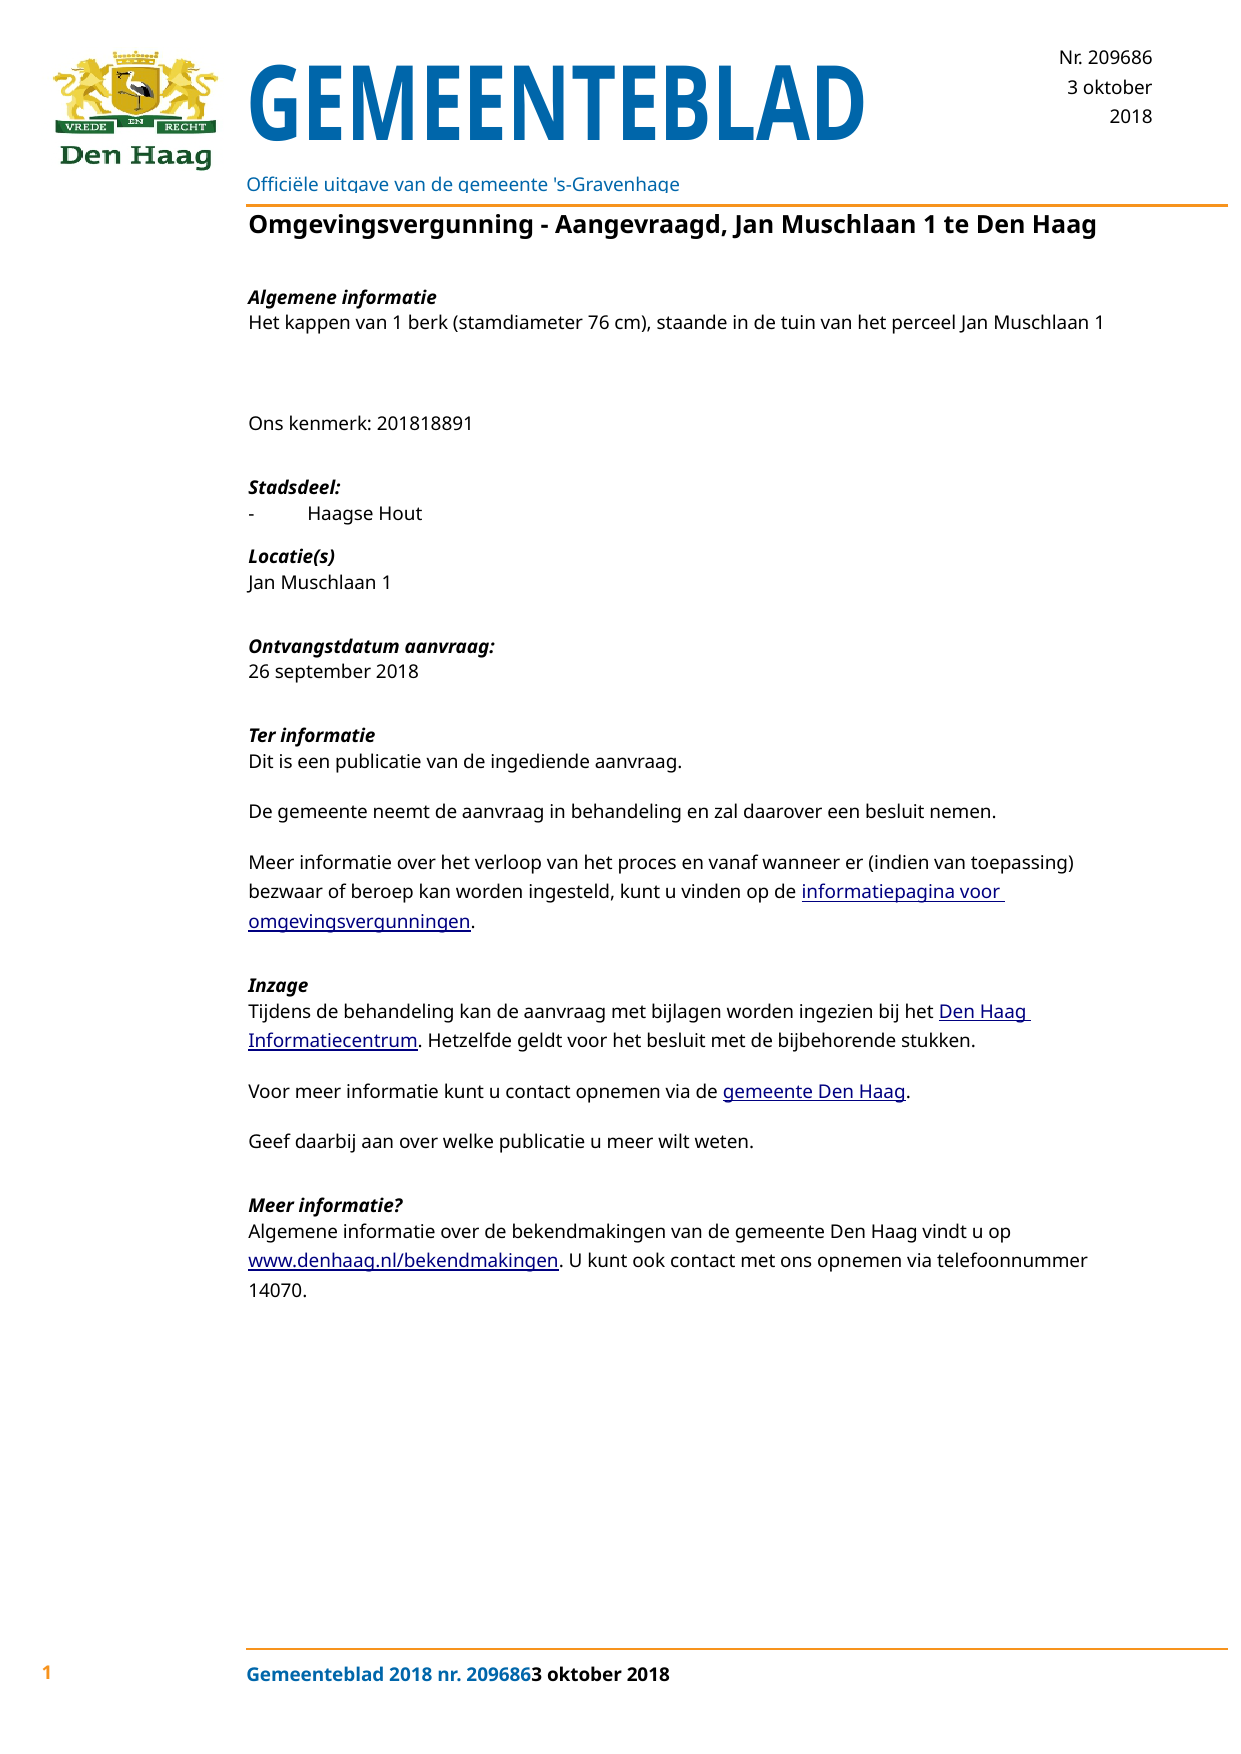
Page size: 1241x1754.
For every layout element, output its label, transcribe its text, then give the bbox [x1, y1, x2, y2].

text 26 september 2018 [248, 659, 1152, 684]
text Tijdens de behandeling kan de aanvraag met bijlagen worden ingezien bij het Den Haag Informatiecentrum. Hetzelfde geldt voor het besluit met de bijbehorende stukken. [248, 998, 1152, 1053]
list Haagse Hout [248, 500, 1152, 526]
text Ter informatie [248, 723, 1152, 748]
picture [41, 47, 231, 172]
text Dit is een publicatie van de ingediende aanvraag. [248, 748, 1152, 774]
text Algemene informatie [248, 284, 1152, 309]
text Omgevingsvergunning - Aangevraagd, Jan Muschlaan 1 te Den Haag [248, 207, 1152, 241]
text De gemeente neemt de aanvraag in behandeling en zal daarover een besluit nemen. [248, 799, 1152, 824]
text Inzage [248, 972, 1152, 998]
text Voor meer informatie kunt u contact opnemen via de gemeente Den Haag. [248, 1078, 1152, 1104]
text Ontvangstdatum aanvraag: [248, 633, 1152, 659]
text Locatie(s) [248, 543, 1152, 569]
text Ons kenmerk: 201818891 [248, 410, 1152, 436]
text Jan Muschlaan 1 [248, 569, 1152, 595]
text Het kappen van 1 berk (stamdiameter 76 cm), staande in de tuin van het perceel Jan Muschlaan 1 [248, 309, 1152, 335]
text Algemene informatie over de bekendmakingen van de gemeente Den Haag vindt u op www.denhaag.nl/bekendmakingen. U kunt ook contact met ons opnemen via telefoonnummer 14070. [248, 1218, 1152, 1303]
text Stadsdeel: [248, 474, 1152, 500]
text Meer informatie over het verloop van het proces en vanaf wanneer er (indien van toepassing) bezwaar of beroep kan worden ingesteld, kunt u vinden op de informatiepagina voor omgevingsvergunningen. [248, 849, 1152, 934]
text Meer informatie? [248, 1192, 1152, 1218]
text Geef daarbij aan over welke publicatie u meer wilt weten. [248, 1128, 1152, 1154]
